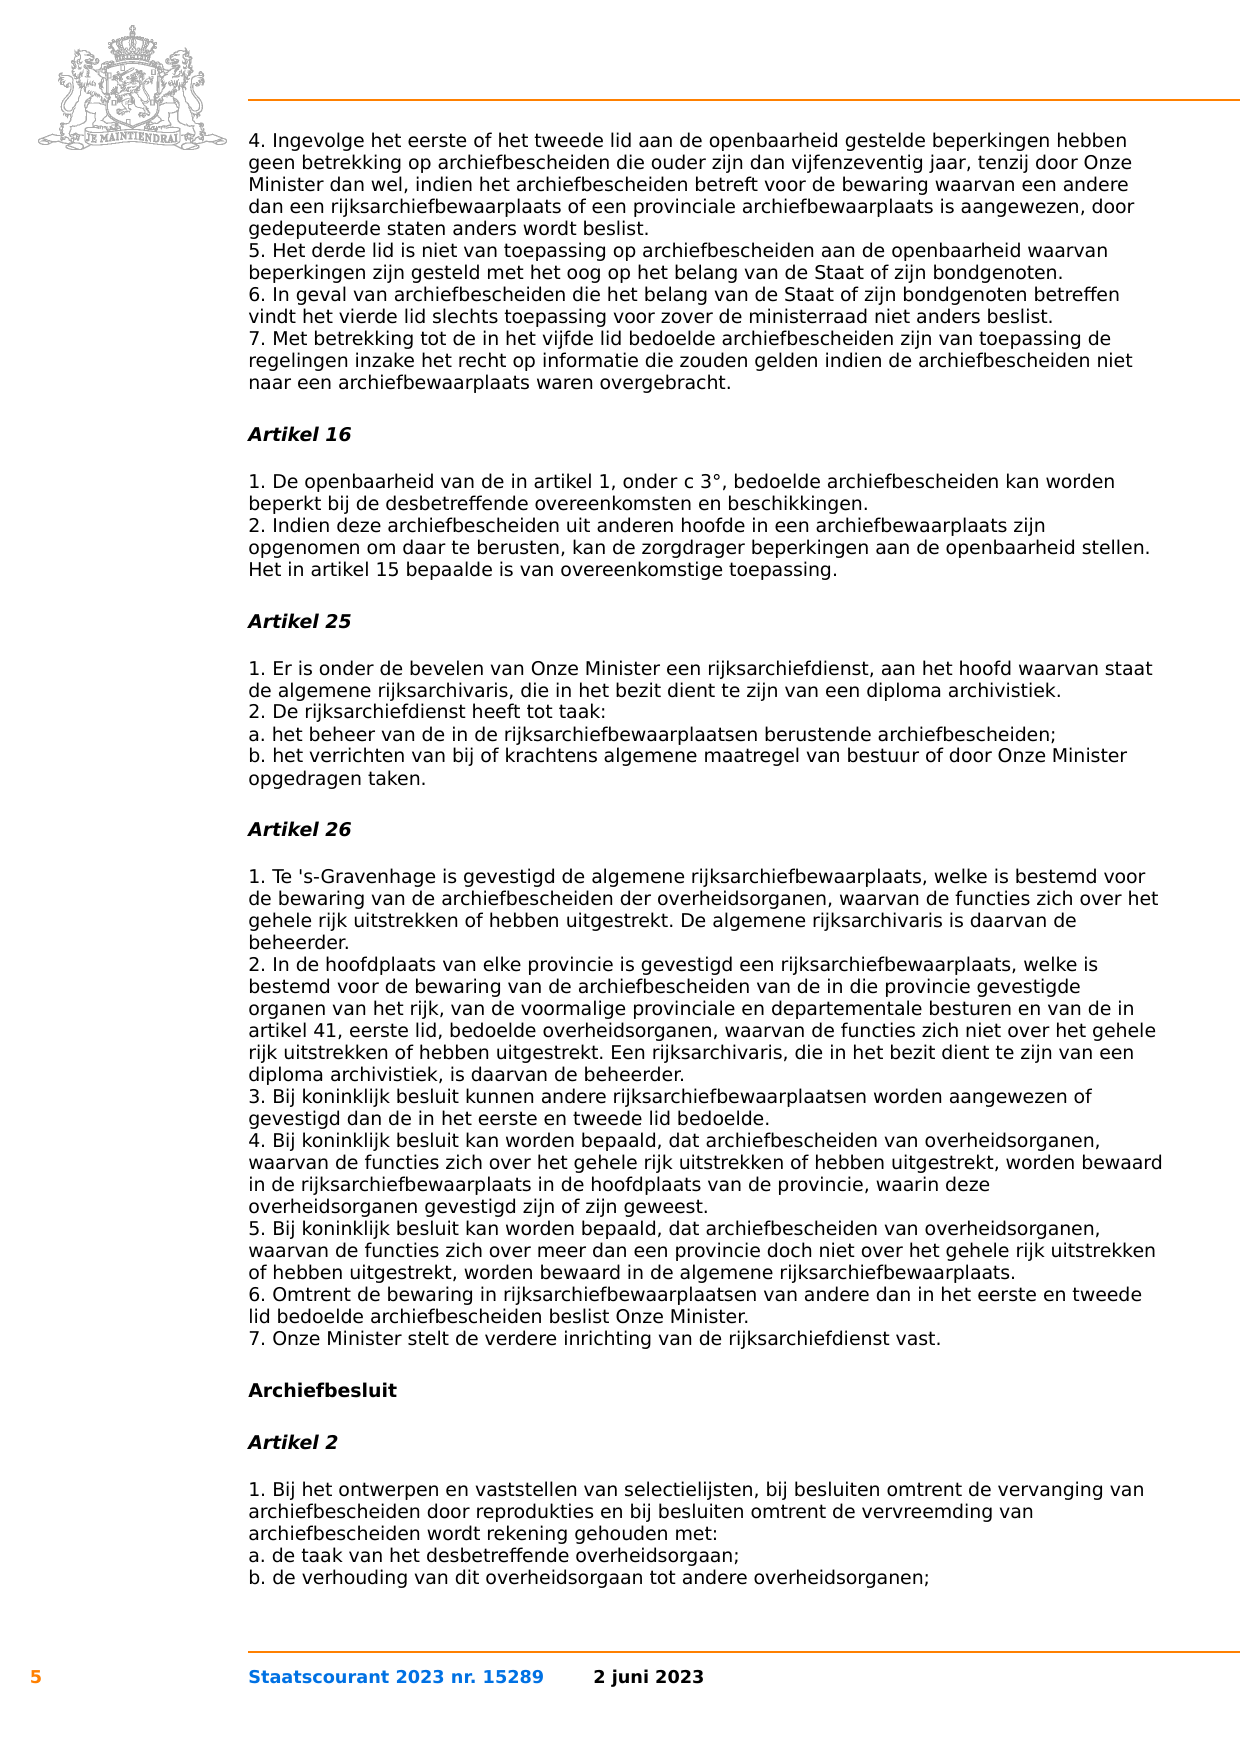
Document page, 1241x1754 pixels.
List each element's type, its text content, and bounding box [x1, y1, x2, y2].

text 3. Bij koninklijk besluit kunnen andere rijksarchiefbewaarplaatsen worden aangewezen of gevestigd dan de in het eerste en tweede lid bedoelde. [248, 1086, 1163, 1130]
text 1. Bij het ontwerpen en vaststellen van selectielijsten, bij besluiten omtrent de vervanging van archiefbescheiden door reprodukties en bij besluiten omtrent de vervreemding van archiefbescheiden wordt rekening gehouden met: [248, 1479, 1163, 1545]
text 2. Indien deze archiefbescheiden uit anderen hoofde in een archiefbewaarplaats zijn opgenomen om daar te berusten, kan de zorgdrager beperkingen aan de openbaarheid stellen. Het in artikel 15 bepaalde is van overeenkomstige toepassing. [248, 514, 1163, 581]
subtitle Artikel 2 [248, 1432, 1163, 1454]
text b. het verrichten van bij of krachtens algemene maatregel van bestuur of door Onze Minister opgedragen taken. [248, 745, 1163, 789]
text 1. Er is onder de bevelen van Onze Minister een rijksarchiefdienst, aan het hoofd waarvan staat de algemene rijksarchivaris, die in het bezit dient te zijn van een diploma archivistiek. [248, 657, 1163, 701]
text b. de verhouding van dit overheidsorgaan tot andere overheidsorganen; [248, 1567, 1163, 1589]
text 1. Te 's-Gravenhage is gevestigd de algemene rijksarchiefbewaarplaats, welke is bestemd voor de bewaring van de archiefbescheiden der overheidsorganen, waarvan de functies zich over het gehele rijk uitstrekken of hebben uitgestrekt. De algemene rijksarchivaris is daarvan de beheerder. [248, 866, 1163, 954]
text a. de taak van het desbetreffende overheidsorgaan; [248, 1545, 1163, 1567]
subtitle Artikel 16 [248, 424, 1163, 446]
text 5. Het derde lid is niet van toepassing op archiefbescheiden aan de openbaarheid waarvan beperkingen zijn gesteld met het oog op het belang van de Staat of zijn bondgenoten. [248, 240, 1163, 284]
text 7. Onze Minister stelt de verdere inrichting van de rijksarchiefdienst vast. [248, 1328, 1163, 1350]
text 4. Ingevolge het eerste of het tweede lid aan de openbaarheid gestelde beperkingen hebben geen betrekking op archiefbescheiden die ouder zijn dan vijfenzeventig jaar, tenzij door Onze Minister dan wel, indien het archiefbescheiden betreft voor de bewaring waarvan een andere dan een rijksarchiefbewaarplaats of een provinciale archiefbewaarplaats is aangewezen, door gedeputeerde staten anders wordt beslist. [248, 130, 1163, 240]
subtitle Artikel 26 [248, 819, 1163, 841]
text 4. Bij koninklijk besluit kan worden bepaald, dat archiefbescheiden van overheidsorganen, waarvan de functies zich over het gehele rijk uitstrekken of hebben uitgestrekt, worden bewaard in de rijksarchiefbewaarplaats in de hoofdplaats van de provincie, waarin deze overheidsorganen gevestigd zijn of zijn geweest. [248, 1130, 1163, 1218]
text 6. In geval van archiefbescheiden die het belang van de Staat of zijn bondgenoten betreffen vindt het vierde lid slechts toepassing voor zover de ministerraad niet anders beslist. [248, 284, 1163, 328]
picture [38, 25, 227, 150]
text 7. Met betrekking tot de in het vijfde lid bedoelde archiefbescheiden zijn van toepassing de regelingen inzake het recht op informatie die zouden gelden indien de archiefbescheiden niet naar een archiefbewaarplaats waren overgebracht. [248, 328, 1163, 394]
text 1. De openbaarheid van de in artikel 1, onder c 3°, bedoelde archiefbescheiden kan worden beperkt bij de desbetreffende overeenkomsten en beschikkingen. [248, 471, 1163, 514]
text 5. Bij koninklijk besluit kan worden bepaald, dat archiefbescheiden van overheidsorganen, waarvan de functies zich over meer dan een provincie doch niet over het gehele rijk uitstrekken of hebben uitgestrekt, worden bewaard in de algemene rijksarchiefbewaarplaats. [248, 1218, 1163, 1284]
subtitle Artikel 25 [248, 611, 1163, 632]
subtitle Archiefbesluit [248, 1380, 1163, 1402]
text 2. In de hoofdplaats van elke provincie is gevestigd een rijksarchiefbewaarplaats, welke is bestemd voor de bewaring van de archiefbescheiden van de in die provincie gevestigde organen van het rijk, van de voormalige provinciale en departementale besturen en van de in artikel 41, eerste lid, bedoelde overheidsorganen, waarvan de functies zich niet over het gehele rijk uitstrekken of hebben uitgestrekt. Een rijksarchivaris, die in het bezit dient te zijn van een diploma archivistiek, is daarvan de beheerder. [248, 954, 1163, 1086]
text a. het beheer van de in de rijksarchiefbewaarplaatsen berustende archiefbescheiden; [248, 723, 1163, 745]
text 6. Omtrent de bewaring in rijksarchiefbewaarplaatsen van andere dan in het eerste en tweede lid bedoelde archiefbescheiden beslist Onze Minister. [248, 1284, 1163, 1328]
text 2. De rijksarchiefdienst heeft tot taak: [248, 701, 1163, 723]
